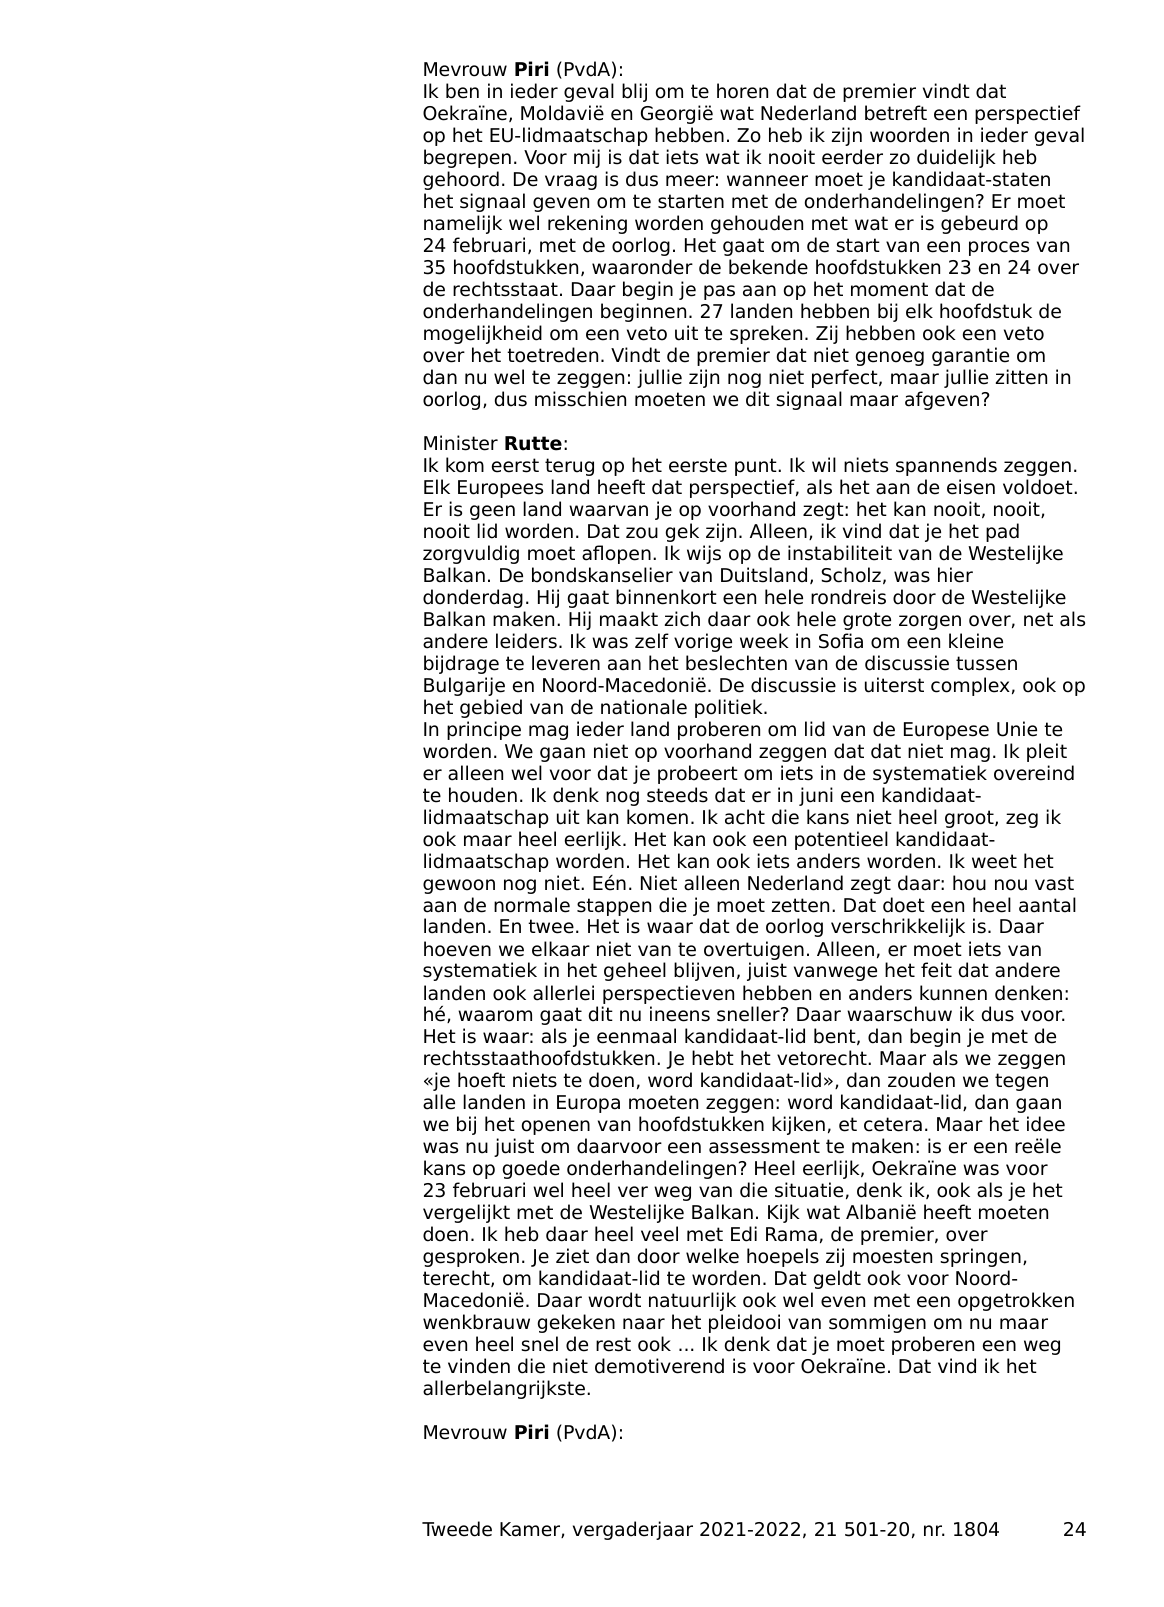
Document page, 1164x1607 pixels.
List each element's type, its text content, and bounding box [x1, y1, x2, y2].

text Mevrouw Piri (PvdA): [422, 1422, 1087, 1444]
text Ik kom eerst terug op het eerste punt. Ik wil niets spannends zeggen. Elk Europees land heeft dat perspectief, als het aan de eisen voldoet. Er is geen land waarvan je op voorhand zegt: het kan nooit, nooit, nooit lid worden. Dat zou gek zijn. Alleen, ik vind dat je het pad zorgvuldig moet aflopen. Ik wijs op de instabiliteit van de Westelijke Balkan. De bondskanselier van Duitsland, Scholz, was hier donderdag. Hij gaat binnenkort een hele rondreis door de Westelijke Balkan maken. Hij maakt zich daar ook hele grote zorgen over, net als andere leiders. Ik was zelf vorige week in Sofia om een kleine bijdrage te leveren aan het beslechten van de discussie tussen Bulgarije en Noord-Macedonië. De discussie is uiterst complex, ook op het gebied van de nationale politiek. [422, 455, 1087, 719]
text Minister Rutte: [422, 433, 1087, 455]
text Mevrouw Piri (PvdA): [422, 59, 1087, 81]
text In principe mag ieder land proberen om lid van de Europese Unie te worden. We gaan niet op voorhand zeggen dat dat niet mag. Ik pleit er alleen wel voor dat je probeert om iets in de systematiek overeind te houden. Ik denk nog steeds dat er in juni een kandidaat-lidmaatschap uit kan komen. Ik acht die kans niet heel groot, zeg ik ook maar heel eerlijk. Het kan ook een potentieel kandidaat-lidmaatschap worden. Het kan ook iets anders worden. Ik weet het gewoon nog niet. Eén. Niet alleen Nederland zegt daar: hou nou vast aan de normale stappen die je moet zetten. Dat doet een heel aantal landen. En twee. Het is waar dat de oorlog verschrikkelijk is. Daar hoeven we elkaar niet van te overtuigen. Alleen, er moet iets van systematiek in het geheel blijven, juist vanwege het feit dat andere landen ook allerlei perspectieven hebben en anders kunnen denken: hé, waarom gaat dit nu ineens sneller? Daar waarschuw ik dus voor. Het is waar: als je eenmaal kandidaat-lid bent, dan begin je met de rechtsstaathoofdstukken. Je hebt het vetorecht. Maar als we zeggen «je hoeft niets te doen, word kandidaat-lid», dan zouden we tegen alle landen in Europa moeten zeggen: word kandidaat-lid, dan gaan we bij het openen van hoofdstukken kijken, et cetera. Maar het idee was nu juist om daarvoor een assessment te maken: is er een reële kans op goede onderhandelingen? Heel eerlijk, Oekraïne was voor 23 februari wel heel ver weg van die situatie, denk ik, ook als je het vergelijkt met de Westelijke Balkan. Kijk wat Albanië heeft moeten doen. Ik heb daar heel veel met Edi Rama, de premier, over gesproken. Je ziet dan door welke hoepels zij moesten springen, terecht, om kandidaat-lid te worden. Dat geldt ook voor Noord-Macedonië. Daar wordt natuurlijk ook wel even met een opgetrokken wenkbrauw gekeken naar het pleidooi van sommigen om nu maar even heel snel de rest ook ... Ik denk dat je moet proberen een weg te vinden die niet demotiverend is voor Oekraïne. Dat vind ik het allerbelangrijkste. [422, 719, 1087, 1400]
text Ik ben in ieder geval blij om te horen dat de premier vindt dat Oekraïne, Moldavië en Georgië wat Nederland betreft een perspectief op het EU-lidmaatschap hebben. Zo heb ik zijn woorden in ieder geval begrepen. Voor mij is dat iets wat ik nooit eerder zo duidelijk heb gehoord. De vraag is dus meer: wanneer moet je kandidaat-staten het signaal geven om te starten met de onderhandelingen? Er moet namelijk wel rekening worden gehouden met wat er is gebeurd op 24 februari, met de oorlog. Het gaat om de start van een proces van 35 hoofdstukken, waaronder de bekende hoofdstukken 23 en 24 over de rechtsstaat. Daar begin je pas aan op het moment dat de onderhandelingen beginnen. 27 landen hebben bij elk hoofdstuk de mogelijkheid om een veto uit te spreken. Zij hebben ook een veto over het toetreden. Vindt de premier dat niet genoeg garantie om dan nu wel te zeggen: jullie zijn nog niet perfect, maar jullie zitten in oorlog, dus misschien moeten we dit signaal maar afgeven? [422, 81, 1087, 411]
